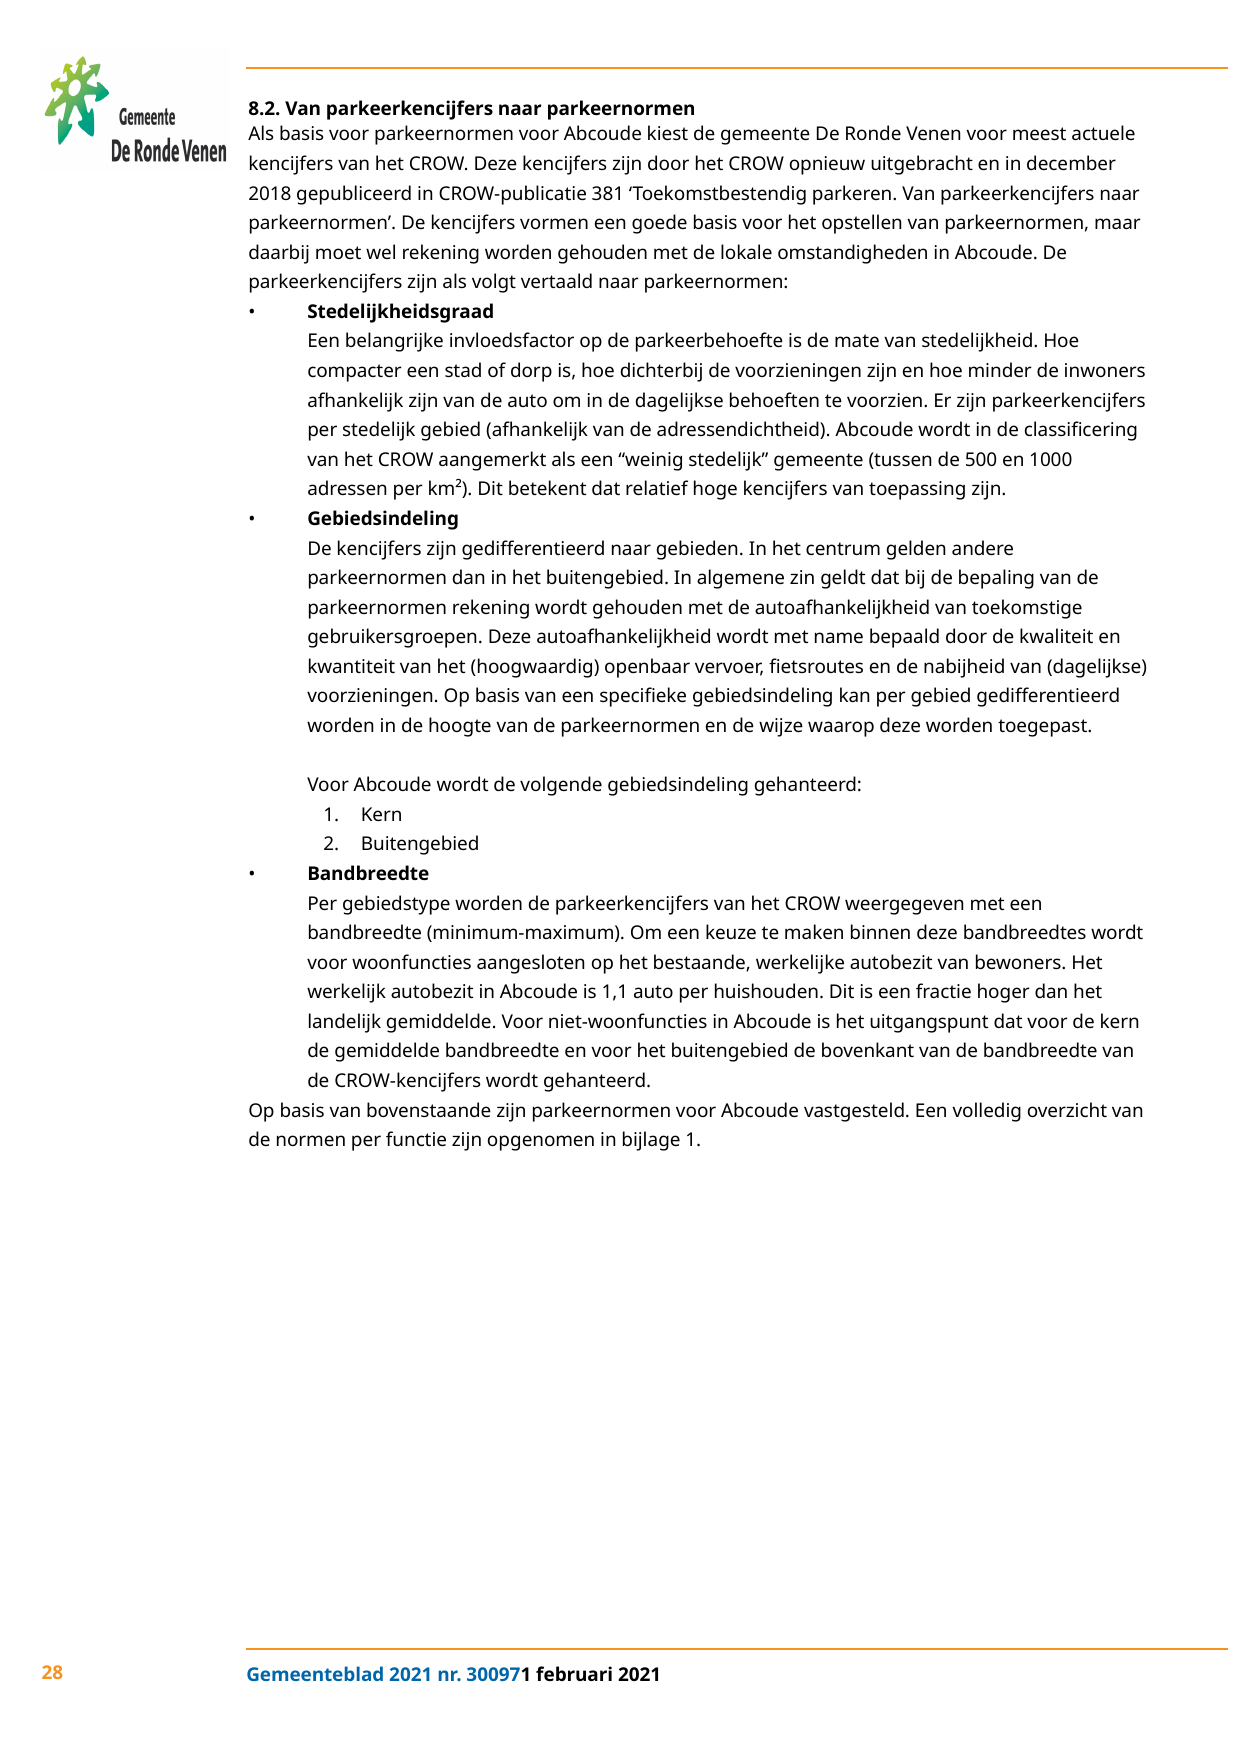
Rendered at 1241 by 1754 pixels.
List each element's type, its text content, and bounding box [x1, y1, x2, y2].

list Stedelijkheidsgraad [248, 298, 1152, 324]
list De kencijfers zijn gedifferentieerd naar gebieden. In het centrum gelden andere parkeernormen dan in het buitengebied. In algemene zin geldt dat bij de bepaling van de parkeernormen rekening wordt gehouden met de autoafhankelijkheid van toekomstige gebruikersgroepen. Deze autoafhankelijkheid wordt met name bepaald door de kwaliteit en kwantiteit van het (hoogwaardig) openbaar vervoer, fietsroutes en de nabijheid van (dagelijkse) voorzieningen. Op basis van een specifieke gebiedsindeling kan per gebied gedifferentieerd worden in de hoogte van de parkeernormen en de wijze waarop deze worden toegepast. [248, 535, 1152, 738]
text 8.2. Van parkeerkencijfers naar parkeernormen [248, 95, 1152, 121]
list Gebiedsindeling [248, 505, 1152, 531]
list Buitengebied [323, 831, 1152, 856]
list Kern [323, 801, 1152, 827]
picture [41, 47, 231, 172]
text Als basis voor parkeernormen voor Abcoude kiest de gemeente De Ronde Venen voor meest actuele kencijfers van het CROW. Deze kencijfers zijn door het CROW opnieuw uitgebracht en in december 2018 gepubliceerd in CROW-publicatie 381 ‘Toekomstbestendig parkeren. Van parkeerkencijfers naar parkeernormen’. De kencijfers vormen een goede basis voor het opstellen van parkeernormen, maar daarbij moet wel rekening worden gehouden met de lokale omstandigheden in Abcoude. De parkeerkencijfers zijn als volgt vertaald naar parkeernormen: [248, 121, 1152, 294]
list Voor Abcoude wordt de volgende gebiedsindeling gehanteerd: [248, 771, 1152, 797]
list Per gebiedstype worden de parkeerkencijfers van het CROW weergegeven met een bandbreedte (minimum-maximum). Om een keuze te maken binnen deze bandbreedtes wordt voor woonfuncties aangesloten op het bestaande, werkelijke autobezit van bewoners. Het werkelijk autobezit in Abcoude is 1,1 auto per huishouden. Dit is een fractie hoger dan het landelijk gemiddelde. Voor niet-woonfuncties in Abcoude is het uitgangspunt dat voor de kern de gemiddelde bandbreedte en voor het buitengebied de bovenkant van de bandbreedte van de CROW-kencijfers wordt gehanteerd. [248, 890, 1152, 1093]
list Een belangrijke invloedsfactor op de parkeerbehoefte is de mate van stedelijkheid. Hoe compacter een stad of dorp is, hoe dichterbij de voorzieningen zijn en hoe minder de inwoners afhankelijk zijn van de auto om in de dagelijkse behoeften te voorzien. Er zijn parkeerkencijfers per stedelijk gebied (afhankelijk van de adressendichtheid). Abcoude wordt in de classificering van het CROW aangemerkt als een “weinig stedelijk” gemeente (tussen de 500 en 1000 adressen per km²). Dit betekent dat relatief hoge kencijfers van toepassing zijn. [248, 328, 1152, 501]
text Op basis van bovenstaande zijn parkeernormen voor Abcoude vastgesteld. Een volledig overzicht van de normen per functie zijn opgenomen in bijlage 1. [248, 1097, 1152, 1152]
list Bandbreedte [248, 860, 1152, 886]
